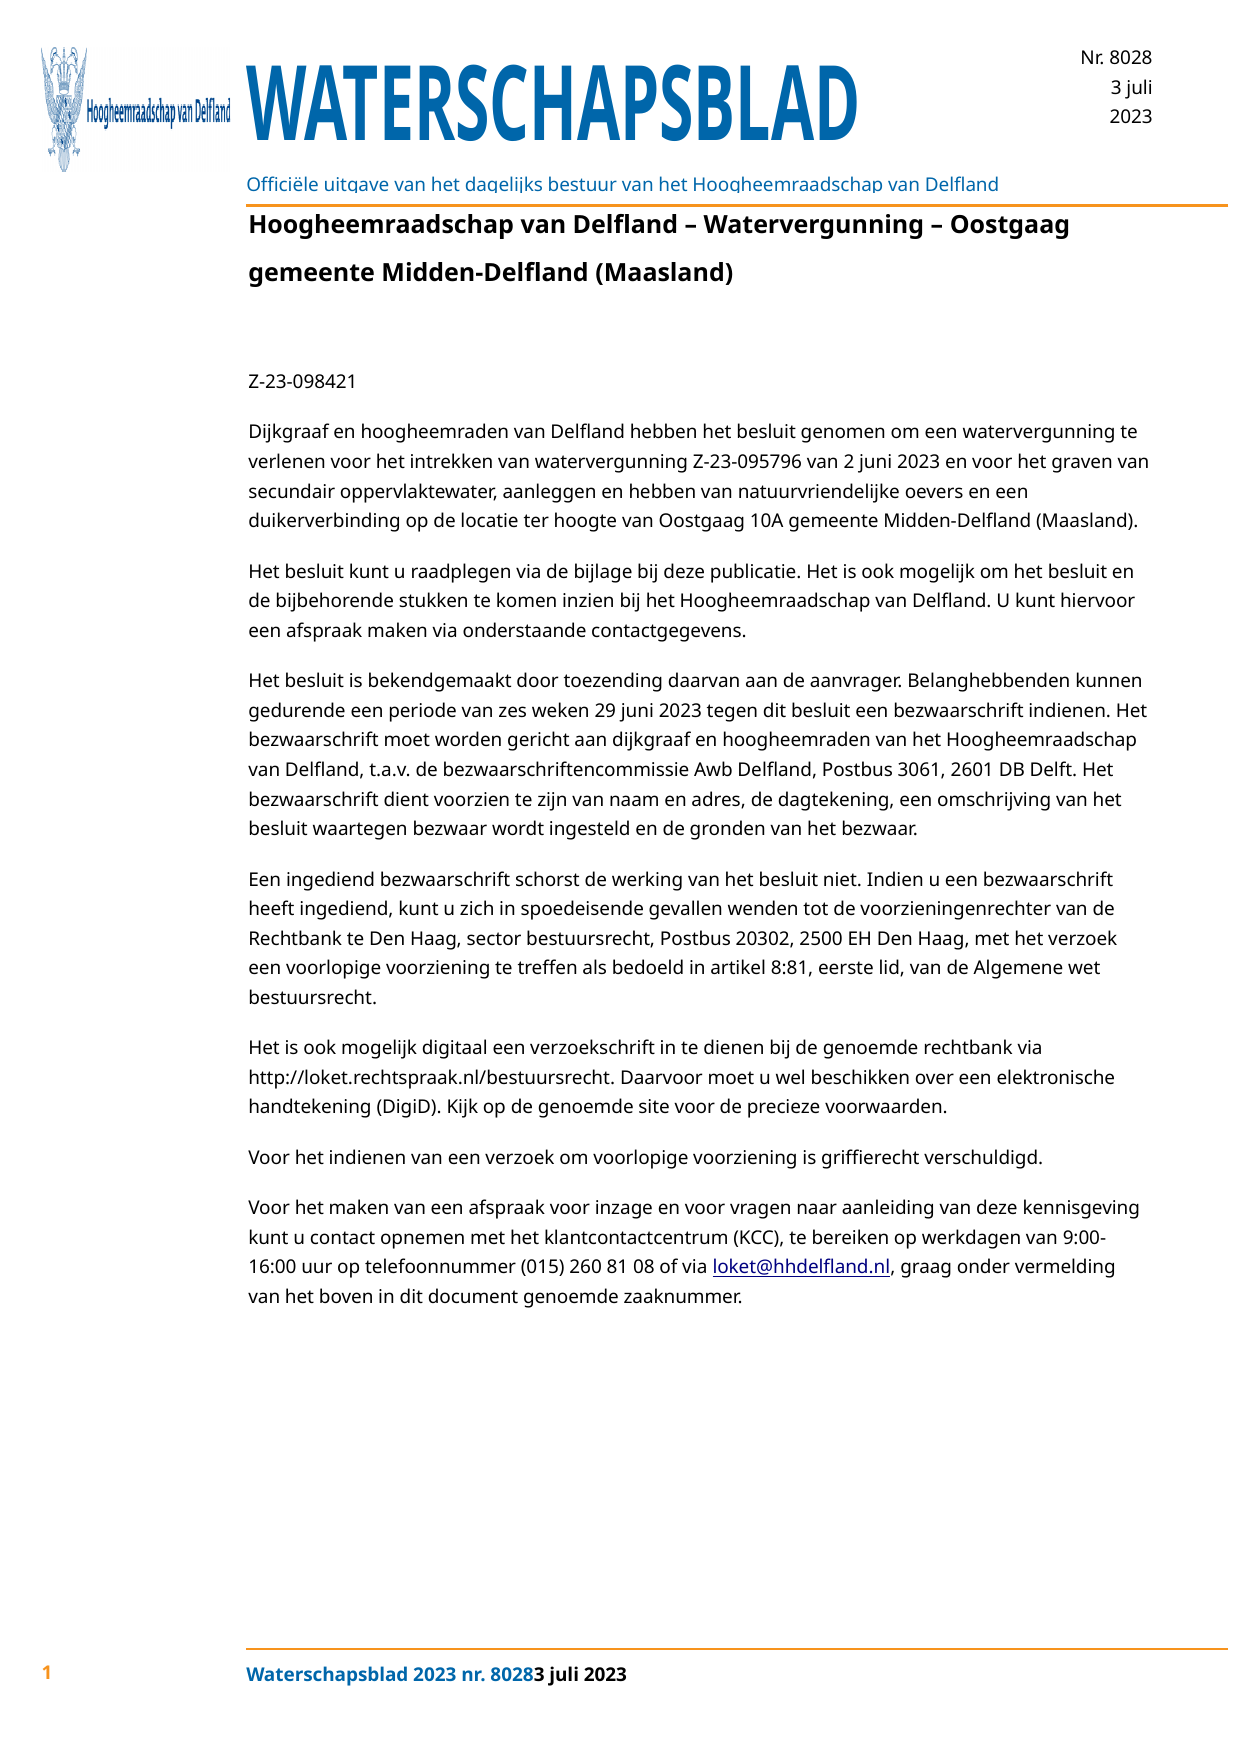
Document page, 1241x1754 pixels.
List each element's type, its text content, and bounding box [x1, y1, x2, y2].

text Dijkgraaf en hoogheemraden van Delfland hebben het besluit genomen om een watervergunning te verlenen voor het intrekken van watervergunning Z-23-095796 van 2 juni 2023 en voor het graven van secundair oppervlaktewater, aanleggen en hebben van natuurvriendelijke oevers en een duikerverbinding op de locatie ter hoogte van Oostgaag 10A gemeente Midden-Delfland (Maasland). [248, 419, 1152, 533]
text Hoogheemraadschap van Delfland – Watervergunning – Oostgaag gemeente Midden-Delfland (Maasland) [248, 207, 1152, 288]
text Voor het indienen van een verzoek om voorlopige voorziening is griffierecht verschuldigd. [248, 1144, 1152, 1170]
text Z-23-098421 [248, 368, 1152, 394]
text Voor het maken van een afspraak voor inzage en voor vragen naar aanleiding van deze kennisgeving kunt u contact opnemen met het klantcontactcentrum (KCC), te bereiken op werkdagen van 9:00-16:00 uur op telefoonnummer (015) 260 81 08 of via loket@hhdelfland.nl, graag onder vermelding van het boven in dit document genoemde zaaknummer. [248, 1194, 1152, 1309]
picture [41, 47, 231, 172]
text Een ingediend bezwaarschrift schorst de werking van het besluit niet. Indien u een bezwaarschrift heeft ingediend, kunt u zich in spoedeisende gevallen wenden tot de voorzieningenrechter van de Rechtbank te Den Haag, sector bestuursrecht, Postbus 20302, 2500 EH Den Haag, met het verzoek een voorlopige voorziening te treffen als bedoeld in artikel 8:81, eerste lid, van de Algemene wet bestuursrecht. [248, 866, 1152, 1010]
text Het besluit kunt u raadplegen via de bijlage bij deze publicatie. Het is ook mogelijk om het besluit en de bijbehorende stukken te komen inzien bij het Hoogheemraadschap van Delfland. U kunt hiervoor een afspraak maken via onderstaande contactgegevens. [248, 558, 1152, 643]
text Het besluit is bekendgemaakt door toezending daarvan aan de aanvrager. Belanghebbenden kunnen gedurende een periode van zes weken 29 juni 2023 tegen dit besluit een bezwaarschrift indienen. Het bezwaarschrift moet worden gericht aan dijkgraaf en hoogheemraden van het Hoogheemraadschap van Delfland, t.a.v. de bezwaarschriftencommissie Awb Delfland, Postbus 3061, 2601 DB Delft. Het bezwaarschrift dient voorzien te zijn van naam en adres, de dagtekening, een omschrijving van het besluit waartegen bezwaar wordt ingesteld en de gronden van het bezwaar. [248, 667, 1152, 841]
text Het is ook mogelijk digitaal een verzoekschrift in te dienen bij de genoemde rechtbank via http://loket.rechtspraak.nl/bestuursrecht. Daarvoor moet u wel beschikken over een elektronische handtekening (DigiD). Kijk op de genoemde site voor de precieze voorwaarden. [248, 1034, 1152, 1119]
